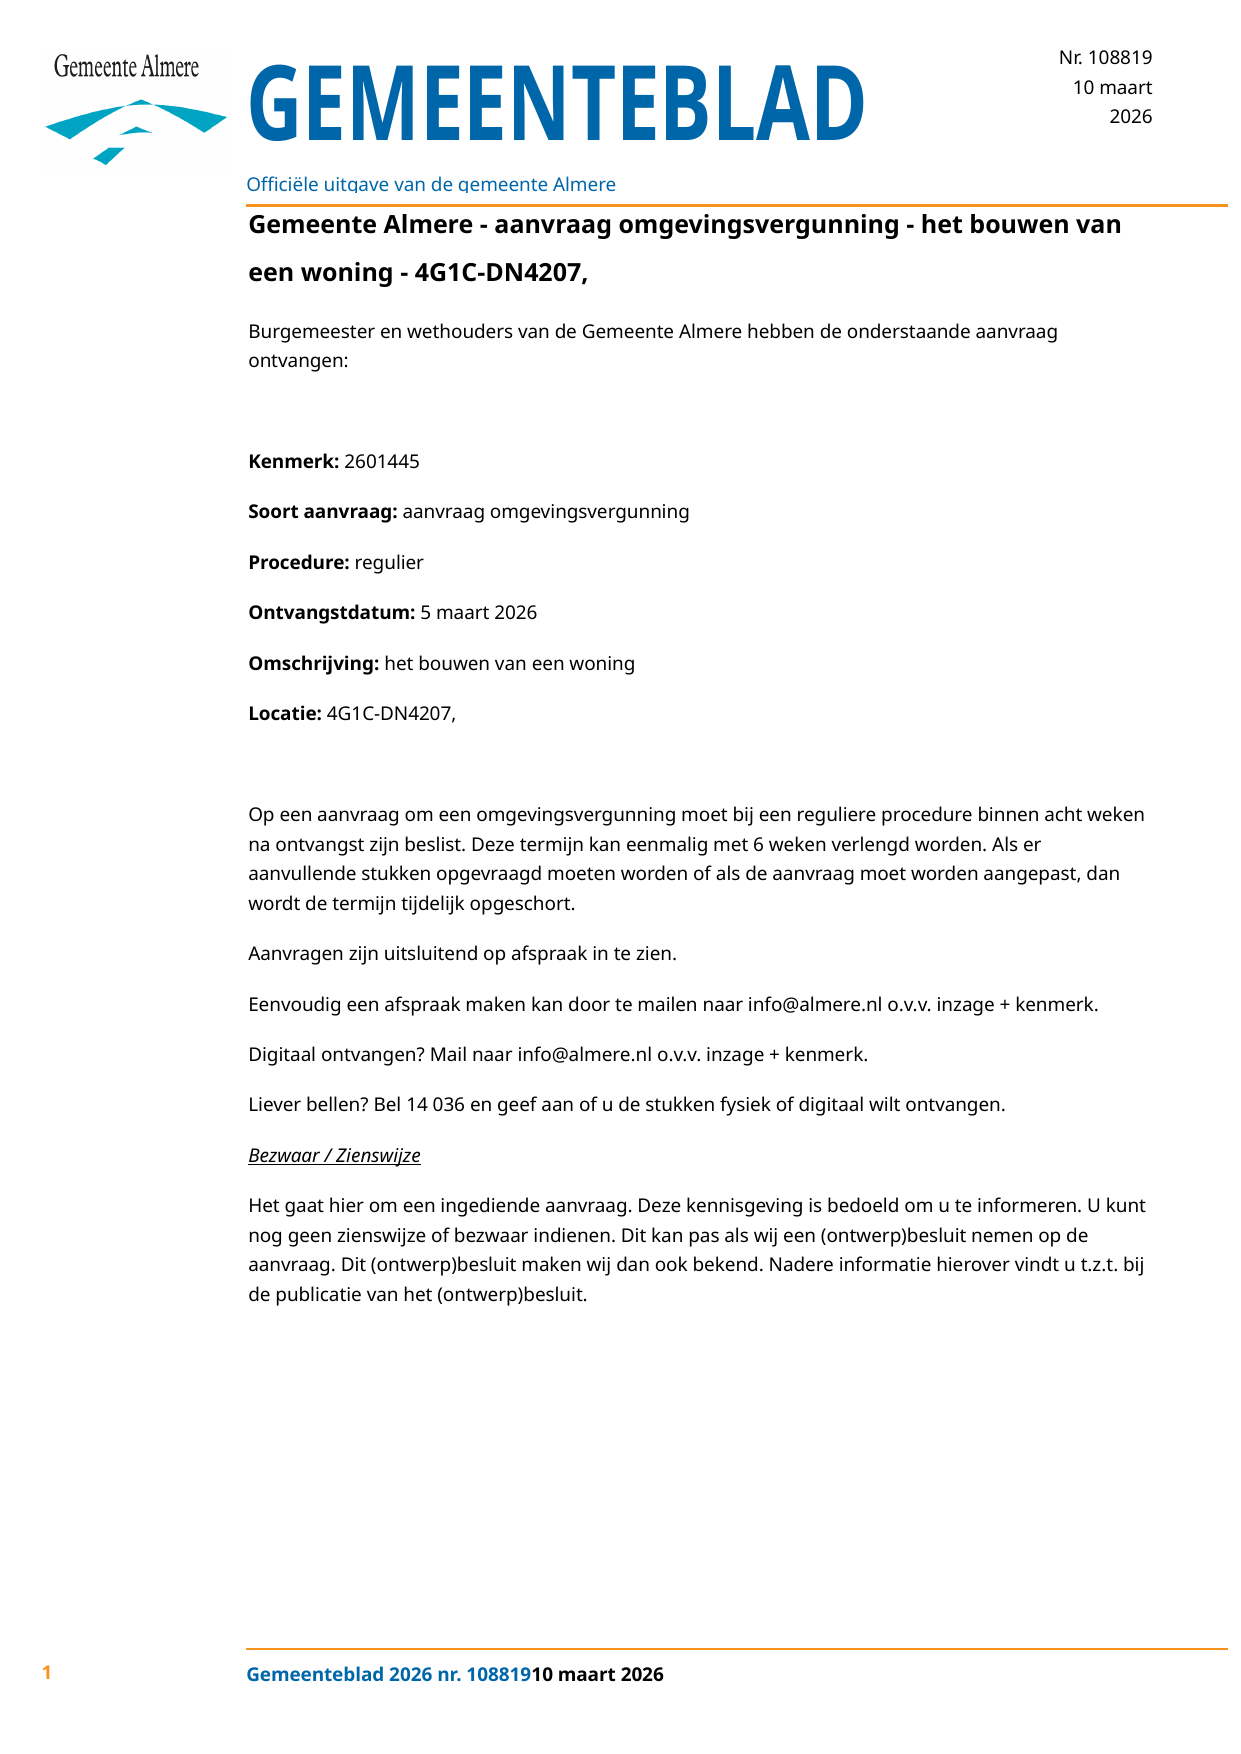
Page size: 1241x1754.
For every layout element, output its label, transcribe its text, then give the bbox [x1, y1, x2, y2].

text Locatie: 4G1C-DN4207, [248, 700, 1152, 726]
text Aanvragen zijn uitsluitend op afspraak in te zien. [248, 940, 1152, 966]
text Eenvoudig een afspraak maken kan door te mailen naar info@almere.nl o.v.v. inzage + kenmerk. [248, 991, 1152, 1017]
picture [41, 47, 231, 172]
text Liever bellen? Bel 14 036 en geef aan of u de stukken fysiek of digitaal wilt ontvangen. [248, 1092, 1152, 1117]
text Digitaal ontvangen? Mail naar info@almere.nl o.v.v. inzage + kenmerk. [248, 1041, 1152, 1067]
text Soort aanvraag: aanvraag omgevingsvergunning [248, 499, 1152, 524]
text Procedure: regulier [248, 549, 1152, 575]
text Ontvangstdatum: 5 maart 2026 [248, 599, 1152, 625]
text Op een aanvraag om een omgevingsvergunning moet bij een reguliere procedure binnen acht weken na ontvangst zijn beslist. Deze termijn kan eenmalig met 6 weken verlengd worden. Als er aanvullende stukken opgevraagd moeten worden of als de aanvraag moet worden aangepast, dan wordt de termijn tijdelijk opgeschort. [248, 801, 1152, 916]
text Gemeente Almere - aanvraag omgevingsvergunning - het bouwen van een woning - 4G1C-DN4207, [248, 207, 1152, 288]
text Kenmerk: 2601445 [248, 448, 1152, 474]
text Burgemeester en wethouders van de Gemeente Almere hebben de onderstaande aanvraag ontvangen: [248, 318, 1152, 373]
text Omschrijving: het bouwen van een woning [248, 650, 1152, 676]
text Het gaat hier om een ingediende aanvraag. Deze kennisgeving is bedoeld om u te informeren. U kunt nog geen zienswijze of bezwaar indienen. Dit kan pas als wij een (ontwerp)besluit nemen op de aanvraag. Dit (ontwerp)besluit maken wij dan ook bekend. Nadere informatie hierover vindt u t.z.t. bij de publicatie van het (ontwerp)besluit. [248, 1192, 1152, 1307]
text Bezwaar / Zienswijze [248, 1142, 1152, 1168]
